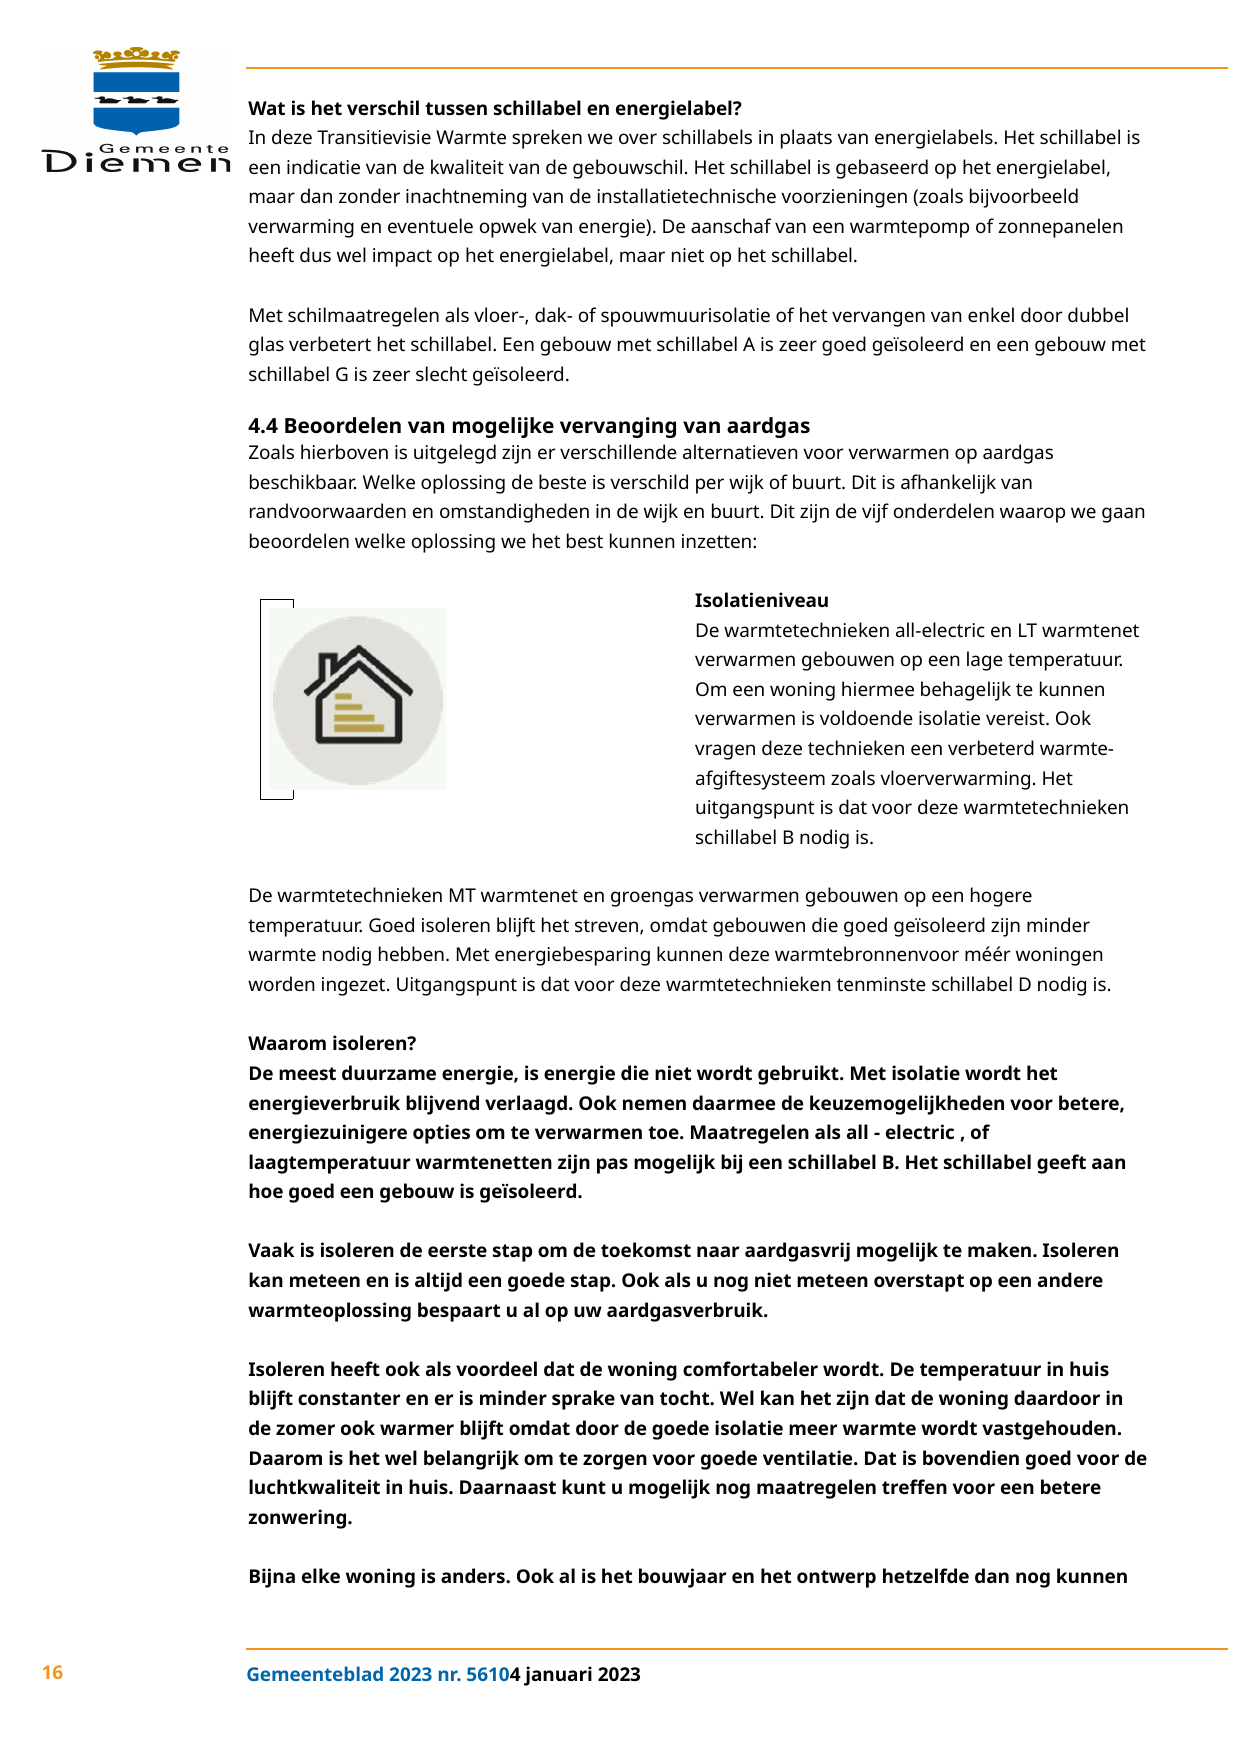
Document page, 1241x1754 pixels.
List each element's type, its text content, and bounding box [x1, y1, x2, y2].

text 4.4 Beoordelen van mogelijke vervanging van aardgas [248, 411, 1152, 439]
text Zoals hierboven is uitgelegd zijn er verschillende alternatieven voor verwarmen op aardgas beschikbaar. Welke oplossing de beste is verschild per wijk of buurt. Dit is afhankelijk van randvoorwaarden en omstandigheden in de wijk en buurt. Dit zijn de vijf onderdelen waarop we gaan beoordelen welke oplossing we het best kunnen inzetten: [248, 439, 1152, 554]
picture [268, 608, 447, 790]
table_header [248, 587, 695, 850]
text De warmtetechnieken MT warmtenet en groengas verwarmen gebouwen op een hogere temperatuur. Goed isoleren blijft het streven, omdat gebouwen die goed geïsoleerd zijn minder warmte nodig hebben. Met energiebesparing kunnen deze warmtebronnenvoor méér woningen worden ingezet. Uitgangspunt is dat voor deze warmtetechnieken tenminste schillabel D nodig is. [248, 882, 1152, 997]
picture [41, 47, 231, 172]
table_header Isolatieniveau De warmtetechnieken all-electric en LT warmtenet verwarmen gebouwen op een lage temperatuur. Om een woning hiermee behagelijk te kunnen verwarmen is voldoende isolatie vereist. Ook vragen deze technieken een verbeterd warmte-afgiftesysteem zoals vloerverwarming. Het uitgangspunt is dat voor deze warmtetechnieken schillabel B nodig is. [695, 587, 1152, 850]
table_header Wat is het verschil tussen schillabel en energielabel? In deze Transitievisie Warmte spreken we over schillabels in plaats van energielabels. Het schillabel is een indicatie van de kwaliteit van de gebouwschil. Het schillabel is gebaseerd op het energielabel, maar dan zonder inachtneming van de installatietechnische voorzieningen (zoals bijvoorbeeld verwarming en eventuele opwek van energie). De aanschaf van een warmtepomp of zonnepanelen heeft dus wel impact op het energielabel, maar niet op het schillabel. Met schilmaatregelen als vloer-, dak- of spouwmuurisolatie of het vervangen van enkel door dubbel glas verbetert het schillabel. Een gebouw met schillabel A is zeer goed geïsoleerd en een gebouw met schillabel G is zeer slecht geïsoleerd. [248, 95, 1152, 387]
table_header Waarom isoleren? De meest duurzame energie, is energie die niet wordt gebruikt. Met isolatie wordt het energieverbruik blijvend verlaagd. Ook nemen daarmee de keuzemogelijkheden voor betere, energiezuinigere opties om te verwarmen toe. Maatregelen als all - electric , of laagtemperatuur warmtenetten zijn pas mogelijk bij een schillabel B. Het schillabel geeft aan hoe goed een gebouw is geïsoleerd. Vaak is isoleren de eerste stap om de toekomst naar aardgasvrij mogelijk te maken. Isoleren kan meteen en is altijd een goede stap. Ook als u nog niet meteen overstapt op een andere warmteoplossing bespaart u al op uw aardgasverbruik. Isoleren heeft ook als voordeel dat de woning comfortabeler wordt. De temperatuur in huis blijft constanter en er is minder sprake van tocht. Wel kan het zijn dat de woning daardoor in de zomer ook warmer blijft omdat door de goede isolatie meer warmte wordt vastgehouden. Daarom is het wel belangrijk om te zorgen voor goede ventilatie. Dat is bovendien goed voor de luchtkwaliteit in huis. Daarnaast kunt u mogelijk nog maatregelen treffen voor een betere zonwering. Bijna elke woning is anders. Ook al is het bouwjaar en het ontwerp hetzelfde dan nog kunnen [248, 1031, 1152, 1589]
